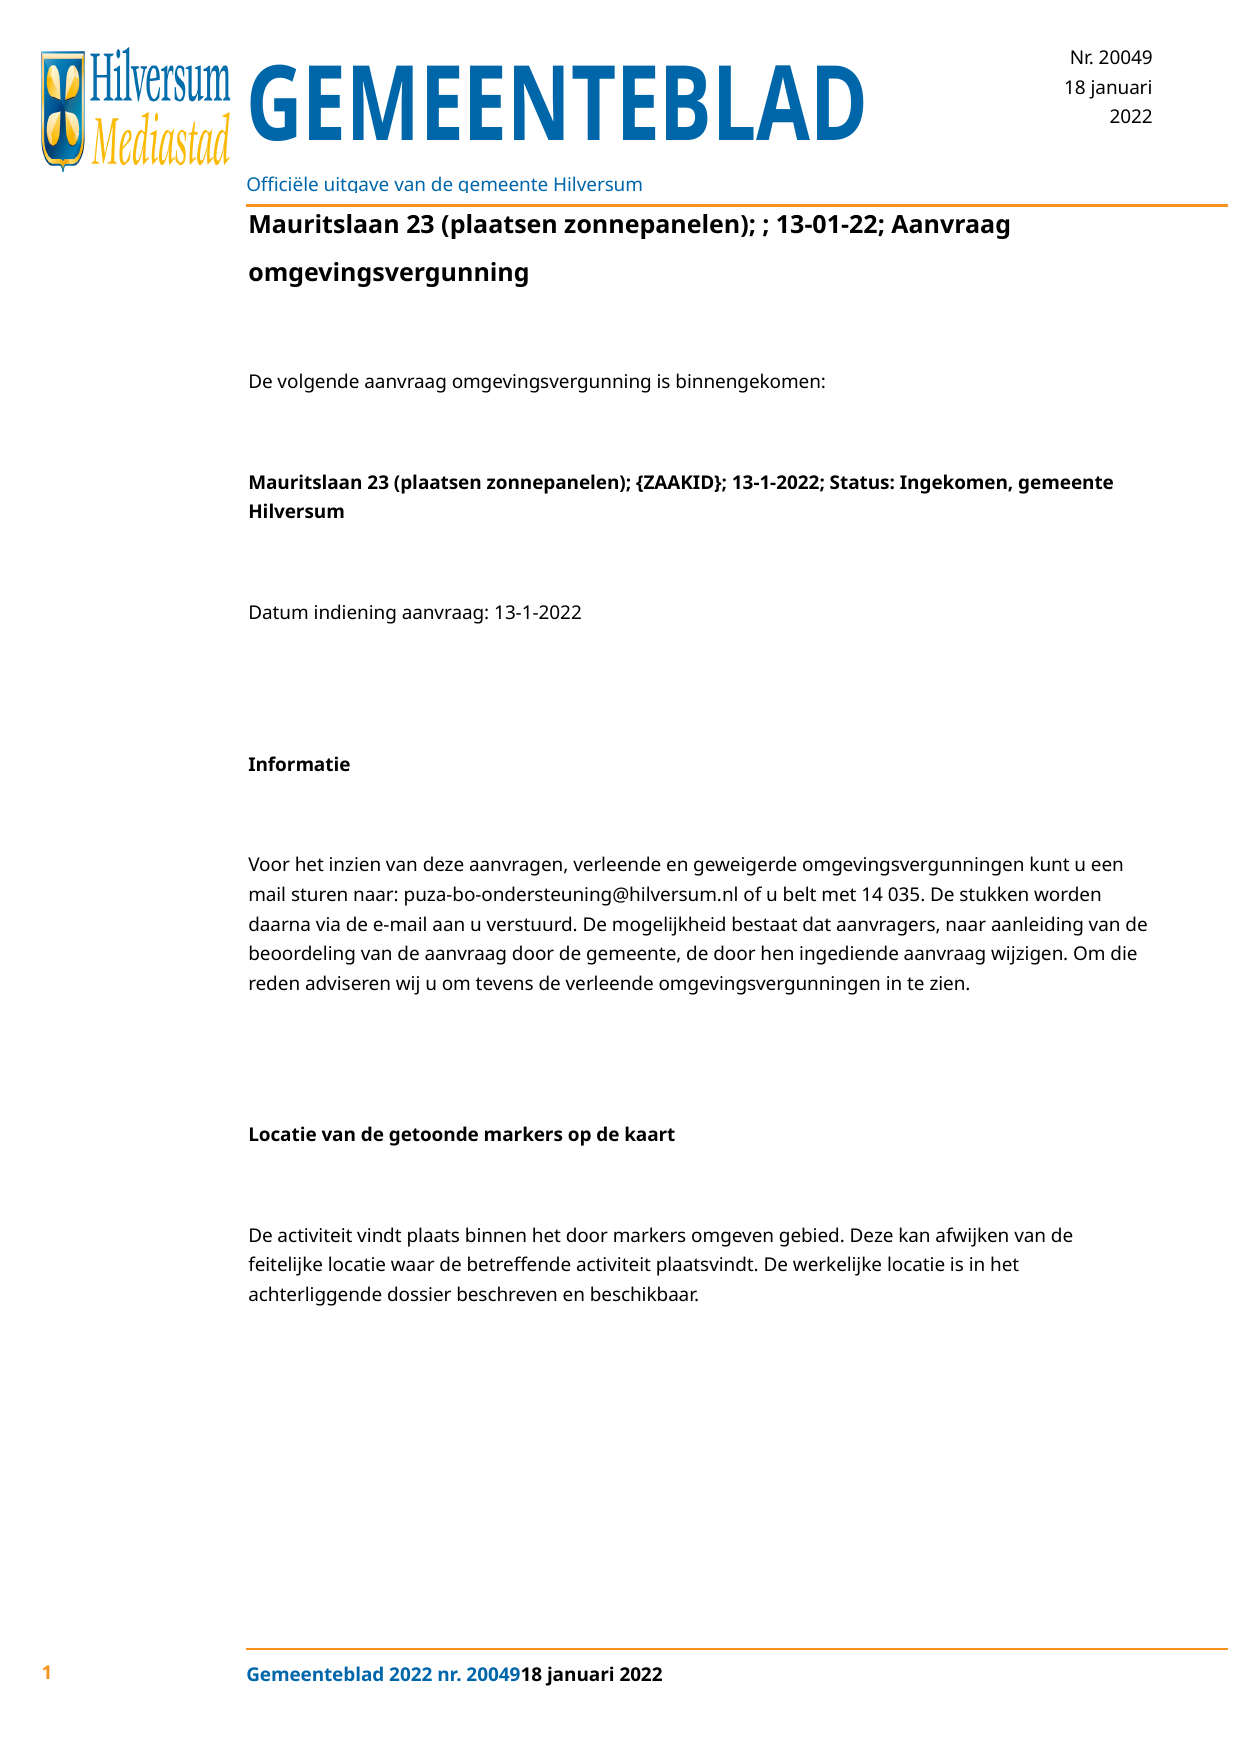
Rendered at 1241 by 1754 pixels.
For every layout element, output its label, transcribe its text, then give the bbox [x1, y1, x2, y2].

text Informatie [248, 751, 1152, 777]
text Locatie van de getoonde markers op de kaart [248, 1121, 1152, 1147]
text Mauritslaan 23 (plaatsen zonnepanelen); ; 13-01-22; Aanvraag omgevingsvergunning [248, 207, 1152, 288]
text Mauritslaan 23 (plaatsen zonnepanelen); {ZAAKID}; 13-1-2022; Status: Ingekomen, gemeente Hilversum [248, 469, 1152, 524]
text De activiteit vindt plaats binnen het door markers omgeven gebied. Deze kan afwijken van de feitelijke locatie waar de betreffende activiteit plaatsvindt. De werkelijke locatie is in het achterliggende dossier beschreven en beschikbaar. [248, 1222, 1152, 1307]
picture [41, 47, 231, 172]
text Voor het inzien van deze aanvragen, verleende en geweigerde omgevingsvergunningen kunt u een mail sturen naar: puza-bo-ondersteuning@hilversum.nl of u belt met 14 035. De stukken worden daarna via de e-mail aan u verstuurd. De mogelijkheid bestaat dat aanvragers, naar aanleiding van de beoordeling van de aanvraag door de gemeente, de door hen ingediende aanvraag wijzigen. Om die reden adviseren wij u om tevens de verleende omgevingsvergunningen in te zien. [248, 852, 1152, 996]
text De volgende aanvraag omgevingsvergunning is binnengekomen: [248, 368, 1152, 394]
text Datum indiening aanvraag: 13-1-2022 [248, 599, 1152, 625]
